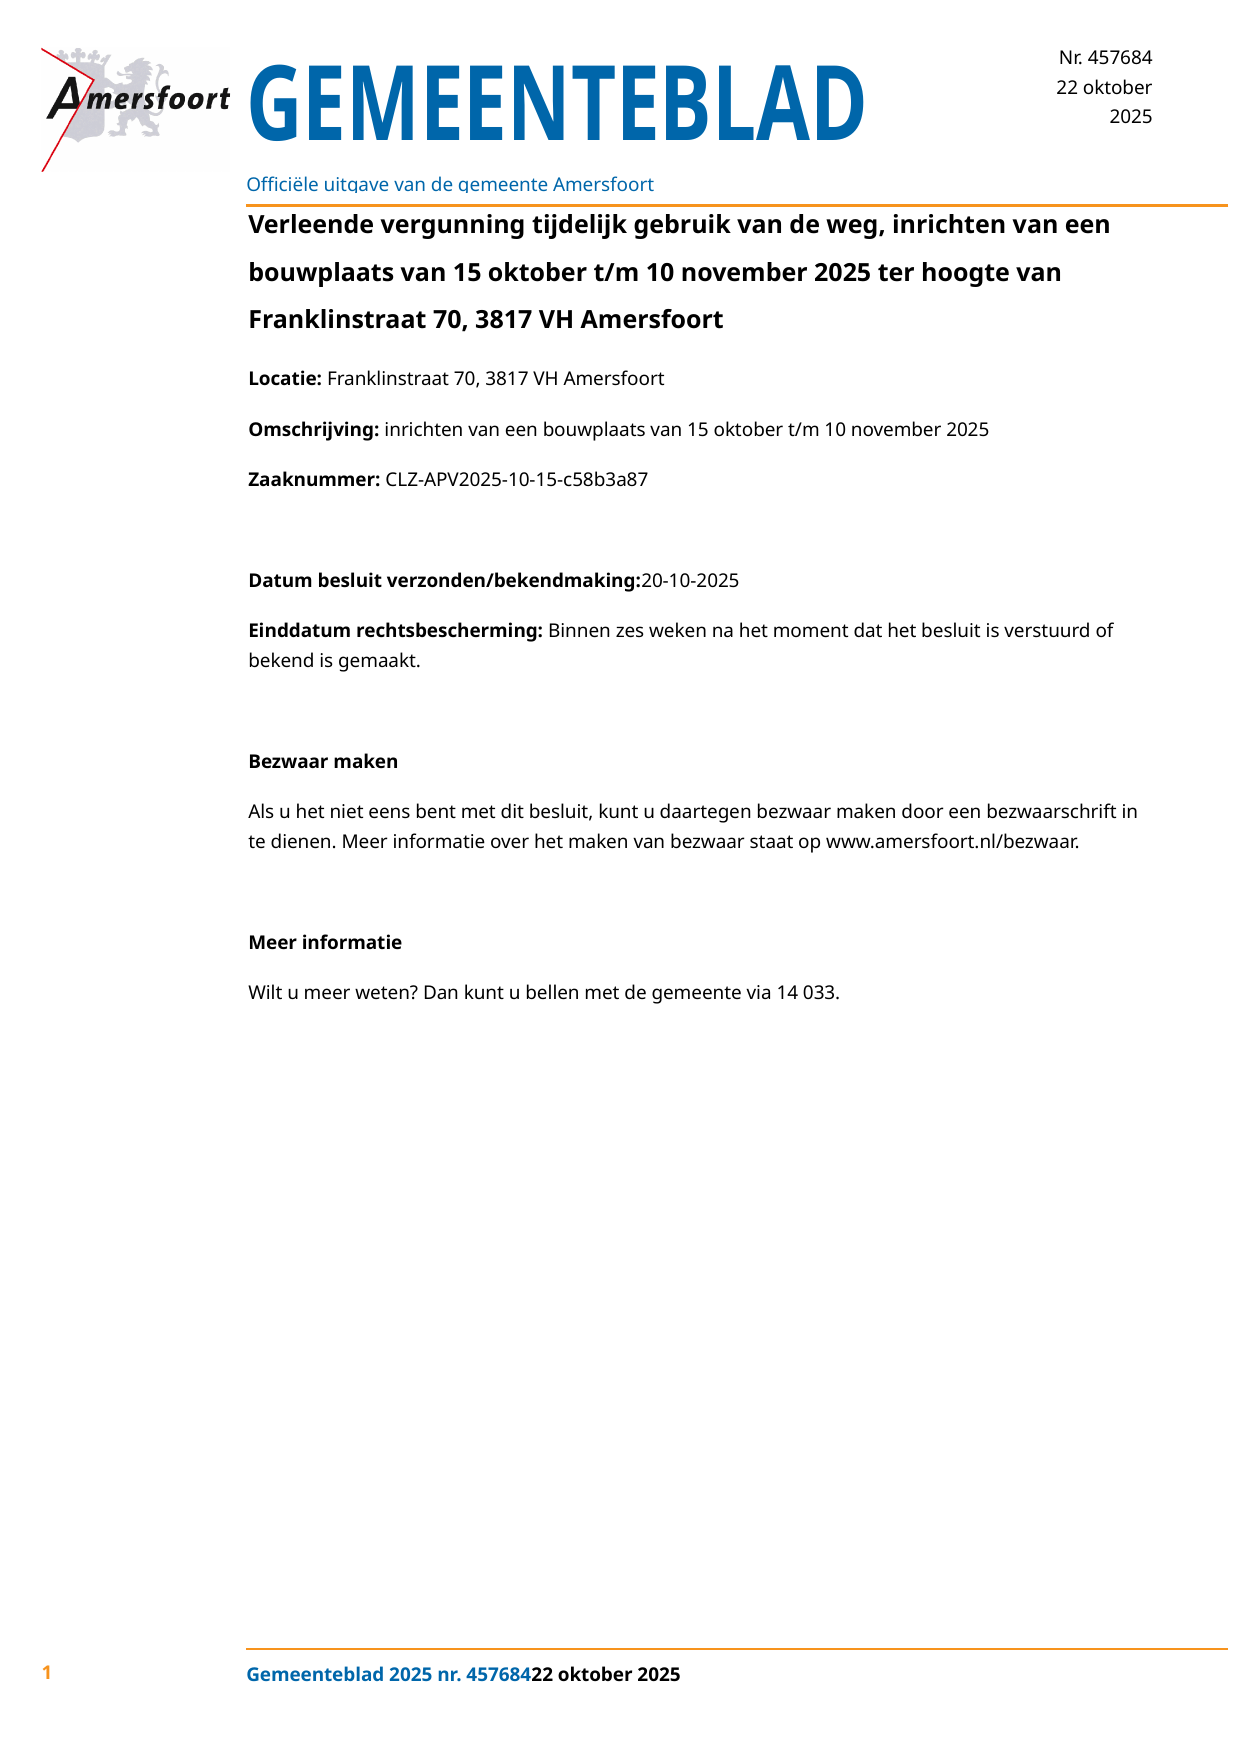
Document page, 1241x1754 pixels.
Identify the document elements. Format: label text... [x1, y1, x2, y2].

text Datum besluit verzonden/bekendmaking:20-10-2025 [248, 567, 1152, 593]
picture [41, 47, 231, 172]
text Meer informatie [248, 929, 1152, 954]
text Locatie: Franklinstraat 70, 3817 VH Amersfoort [248, 366, 1152, 391]
text Verleende vergunning tijdelijk gebruik van de weg, inrichten van een bouwplaats van 15 oktober t/m 10 november 2025 ter hoogte van Franklinstraat 70, 3817 VH Amersfoort [248, 207, 1152, 336]
text Zaaknummer: CLZ-APV2025-10-15-c58b3a87 [248, 466, 1152, 492]
text Wilt u meer weten? Dan kunt u bellen met de gemeente via 14 033. [248, 979, 1152, 1005]
text Als u het niet eens bent met dit besluit, kunt u daartegen bezwaar maken door een bezwaarschrift in te dienen. Meer informatie over het maken van bezwaar staat op www.amersfoort.nl/bezwaar. [248, 798, 1152, 854]
text Bezwaar maken [248, 748, 1152, 774]
text Omschrijving: inrichten van een bouwplaats van 15 oktober t/m 10 november 2025 [248, 416, 1152, 442]
text Einddatum rechtsbescherming: Binnen zes weken na het moment dat het besluit is verstuurd of bekend is gemaakt. [248, 618, 1152, 673]
